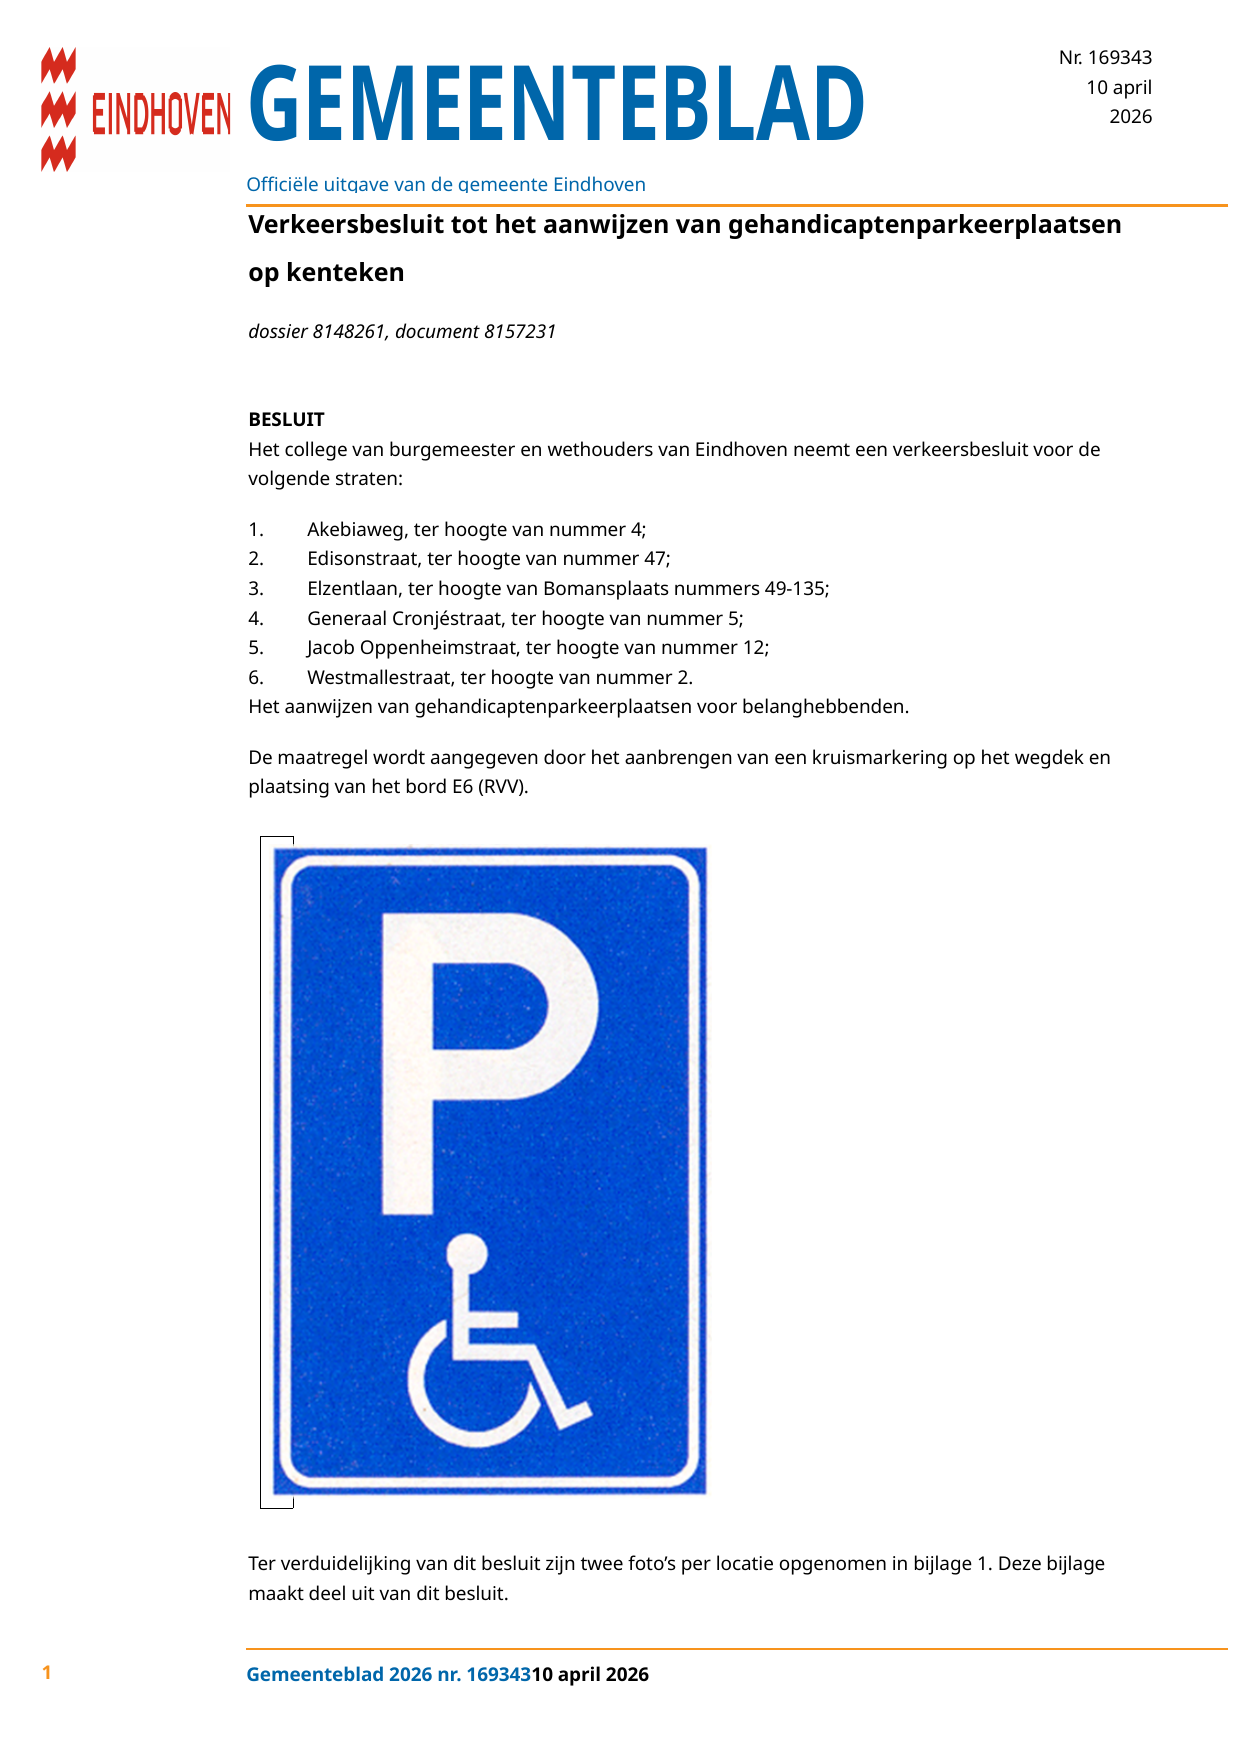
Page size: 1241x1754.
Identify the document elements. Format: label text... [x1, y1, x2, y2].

text BESLUIT [248, 406, 1152, 432]
picture [268, 844, 712, 1499]
list Westmallestraat, ter hoogte van nummer 2. [248, 664, 1152, 689]
text Ter verduidelijking van dit besluit zijn twee foto’s per locatie opgenomen in bijlage 1. Deze bijlage maakt deel uit van dit besluit. [248, 1550, 1152, 1606]
text Verkeersbesluit tot het aanwijzen van gehandicaptenparkeerplaatsen op kenteken [248, 207, 1152, 288]
list Jacob Oppenheimstraat, ter hoogte van nummer 12; [248, 634, 1152, 660]
picture [41, 47, 231, 172]
list Elzentlaan, ter hoogte van Bomansplaats nummers 49-135; [248, 575, 1152, 601]
text dossier 8148261, document 8157231 [248, 318, 1152, 344]
list Akebiaweg, ter hoogte van nummer 4; [248, 516, 1152, 542]
list Edisonstraat, ter hoogte van nummer 47; [248, 546, 1152, 571]
list Generaal Cronjéstraat, ter hoogte van nummer 5; [248, 605, 1152, 630]
text Het college van burgemeester en wethouders van Eindhoven neemt een verkeersbesluit voor de volgende straten: [248, 436, 1152, 491]
text Het aanwijzen van gehandicaptenparkeerplaatsen voor belanghebbenden. [248, 693, 1152, 719]
text De maatregel wordt aangegeven door het aanbrengen van een kruismarkering op het wegdek en plaatsing van het bord E6 (RVV). [248, 744, 1152, 799]
